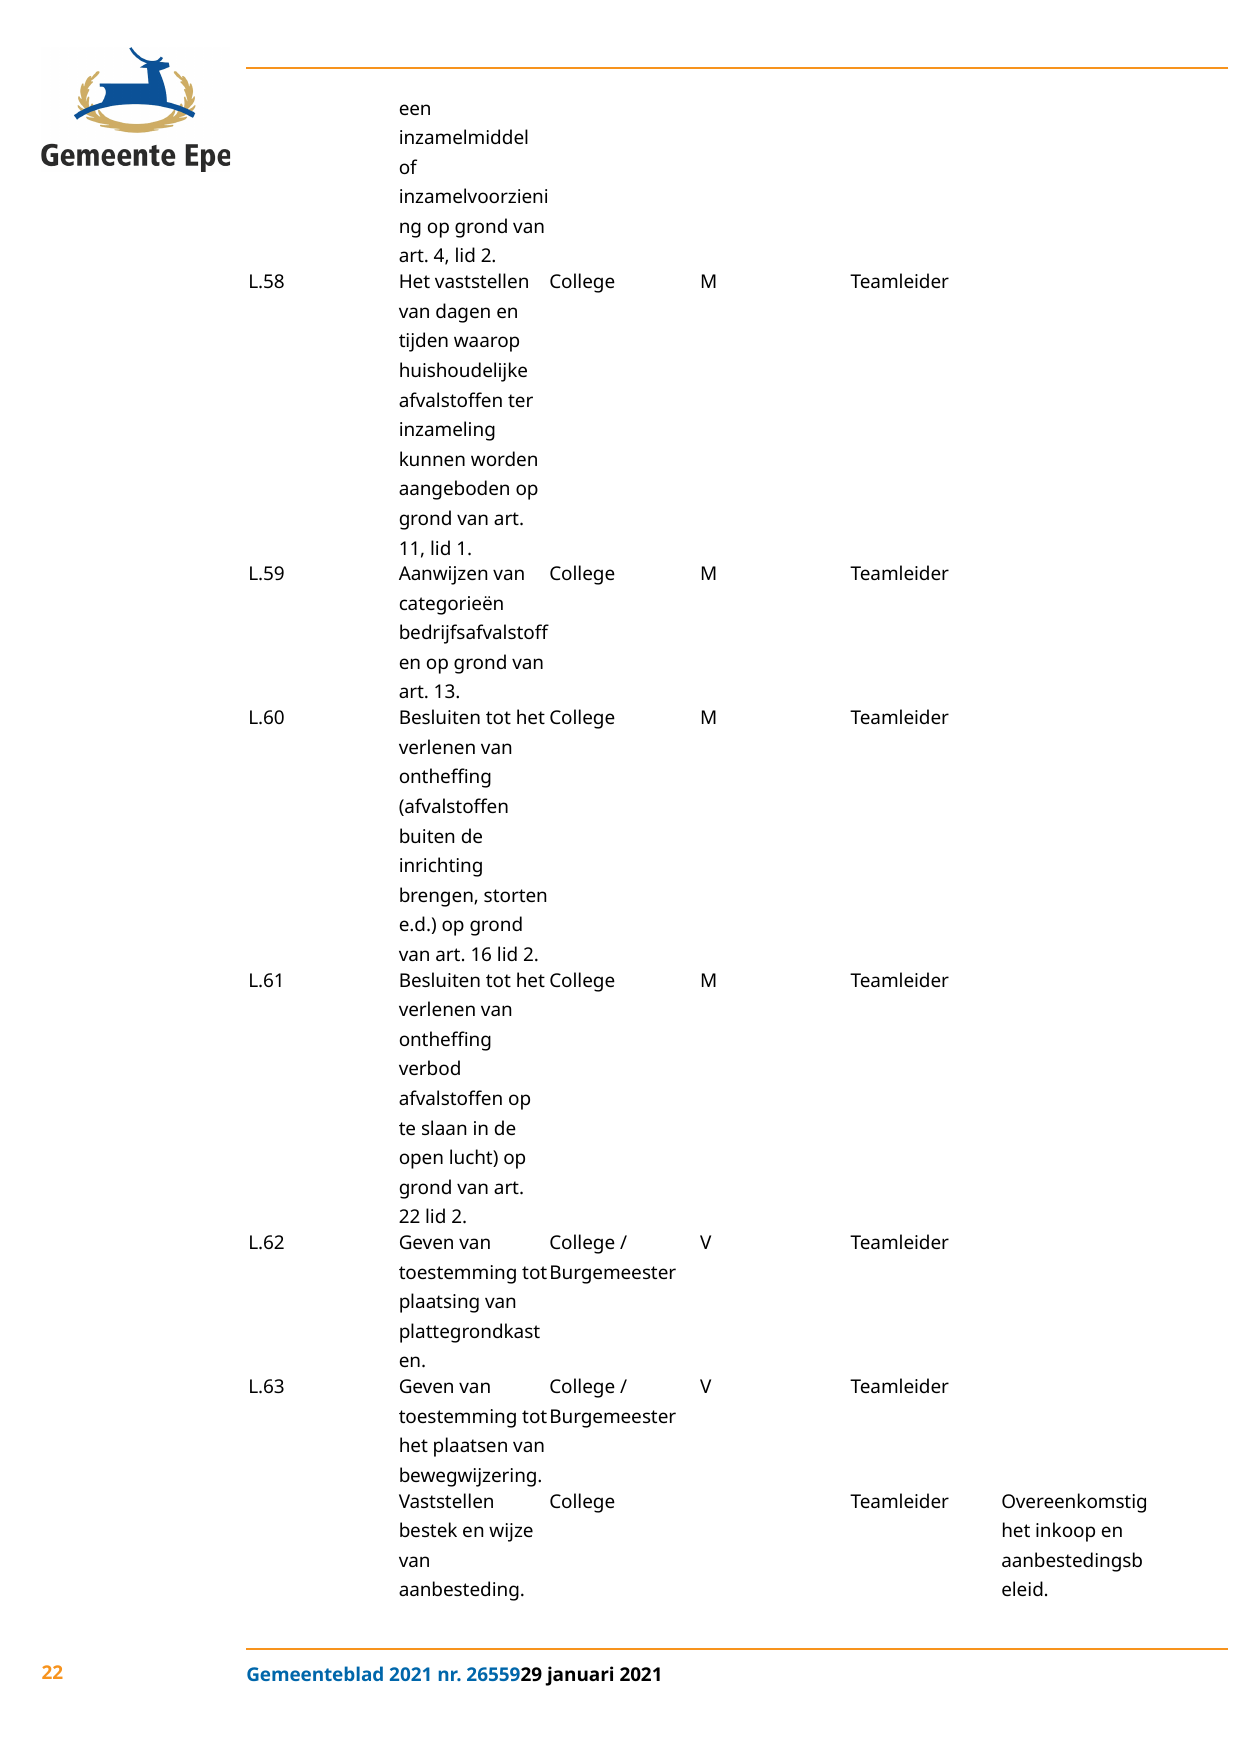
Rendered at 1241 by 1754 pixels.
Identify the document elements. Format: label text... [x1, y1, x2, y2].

table_cell M [700, 560, 850, 704]
table_cell Overeenkomstig het inkoop en aanbestedingsbeleid. [1001, 1488, 1152, 1602]
picture [41, 47, 231, 172]
table_cell M [700, 705, 850, 967]
table_cell Teamleider [850, 560, 1001, 704]
table_cell College [549, 967, 700, 1229]
table_cell Teamleider [850, 705, 1001, 967]
table_cell M [700, 967, 850, 1229]
table_cell Het vaststellen van dagen en tijden waarop huishoudelijke afvalstoffen ter inzameling kunnen worden aangeboden op grond van art. 11, lid 1. [399, 269, 549, 560]
table_cell [1001, 560, 1152, 704]
table_cell College / Burgemeester [549, 1229, 700, 1373]
table_cell L.59 [248, 560, 398, 704]
table_cell Teamleider [850, 1488, 1001, 1602]
table_cell Besluiten tot het verlenen van ontheffing verbod afvalstoffen op te slaan in de open lucht) op grond van art. 22 lid 2. [399, 967, 549, 1229]
table_cell V [700, 1229, 850, 1373]
table_cell Vaststellen bestek en wijze van aanbesteding. [399, 1488, 549, 1602]
table_cell L.61 [248, 967, 398, 1229]
table_cell Aanwijzen van categorieën bedrijfsafvalstoffen op grond van art. 13. [399, 560, 549, 704]
table_cell [248, 1488, 398, 1602]
table_cell M [700, 269, 850, 560]
table_cell V [700, 1373, 850, 1488]
table_cell Teamleider [850, 1229, 1001, 1373]
table_cell College [549, 705, 700, 967]
table_cell Teamleider [850, 1373, 1001, 1488]
table_cell Teamleider [850, 269, 1001, 560]
table_cell [1001, 1229, 1152, 1373]
table_cell [248, 95, 398, 268]
table_cell Geven van toestemming tot plaatsing van plattegrondkasten. [399, 1229, 549, 1373]
table_cell College [549, 269, 700, 560]
table_cell [1001, 269, 1152, 560]
table_cell [700, 95, 850, 268]
table_cell [1001, 967, 1152, 1229]
table_cell Teamleider [850, 967, 1001, 1229]
table_cell [850, 95, 1001, 268]
table_cell [1001, 705, 1152, 967]
table_cell Besluiten tot het verlenen van ontheffing (afvalstoffen buiten de inrichting brengen, storten e.d.) op grond van art. 16 lid 2. [399, 705, 549, 967]
table_cell [1001, 1373, 1152, 1488]
table_cell L.62 [248, 1229, 398, 1373]
table_cell Geven van toestemming tot het plaatsen van bewegwijzering. [399, 1373, 549, 1488]
table_cell L.58 [248, 269, 398, 560]
table_cell L.60 [248, 705, 398, 967]
table_cell een inzamelmiddel of inzamelvoorziening op grond van art. 4, lid 2. [399, 95, 549, 268]
table_cell [700, 1488, 850, 1602]
table_cell [549, 95, 700, 268]
table_cell College [549, 560, 700, 704]
table_cell College / Burgemeester [549, 1373, 700, 1488]
table_cell College [549, 1488, 700, 1602]
table_cell L.63 [248, 1373, 398, 1488]
table_cell [1001, 95, 1152, 268]
